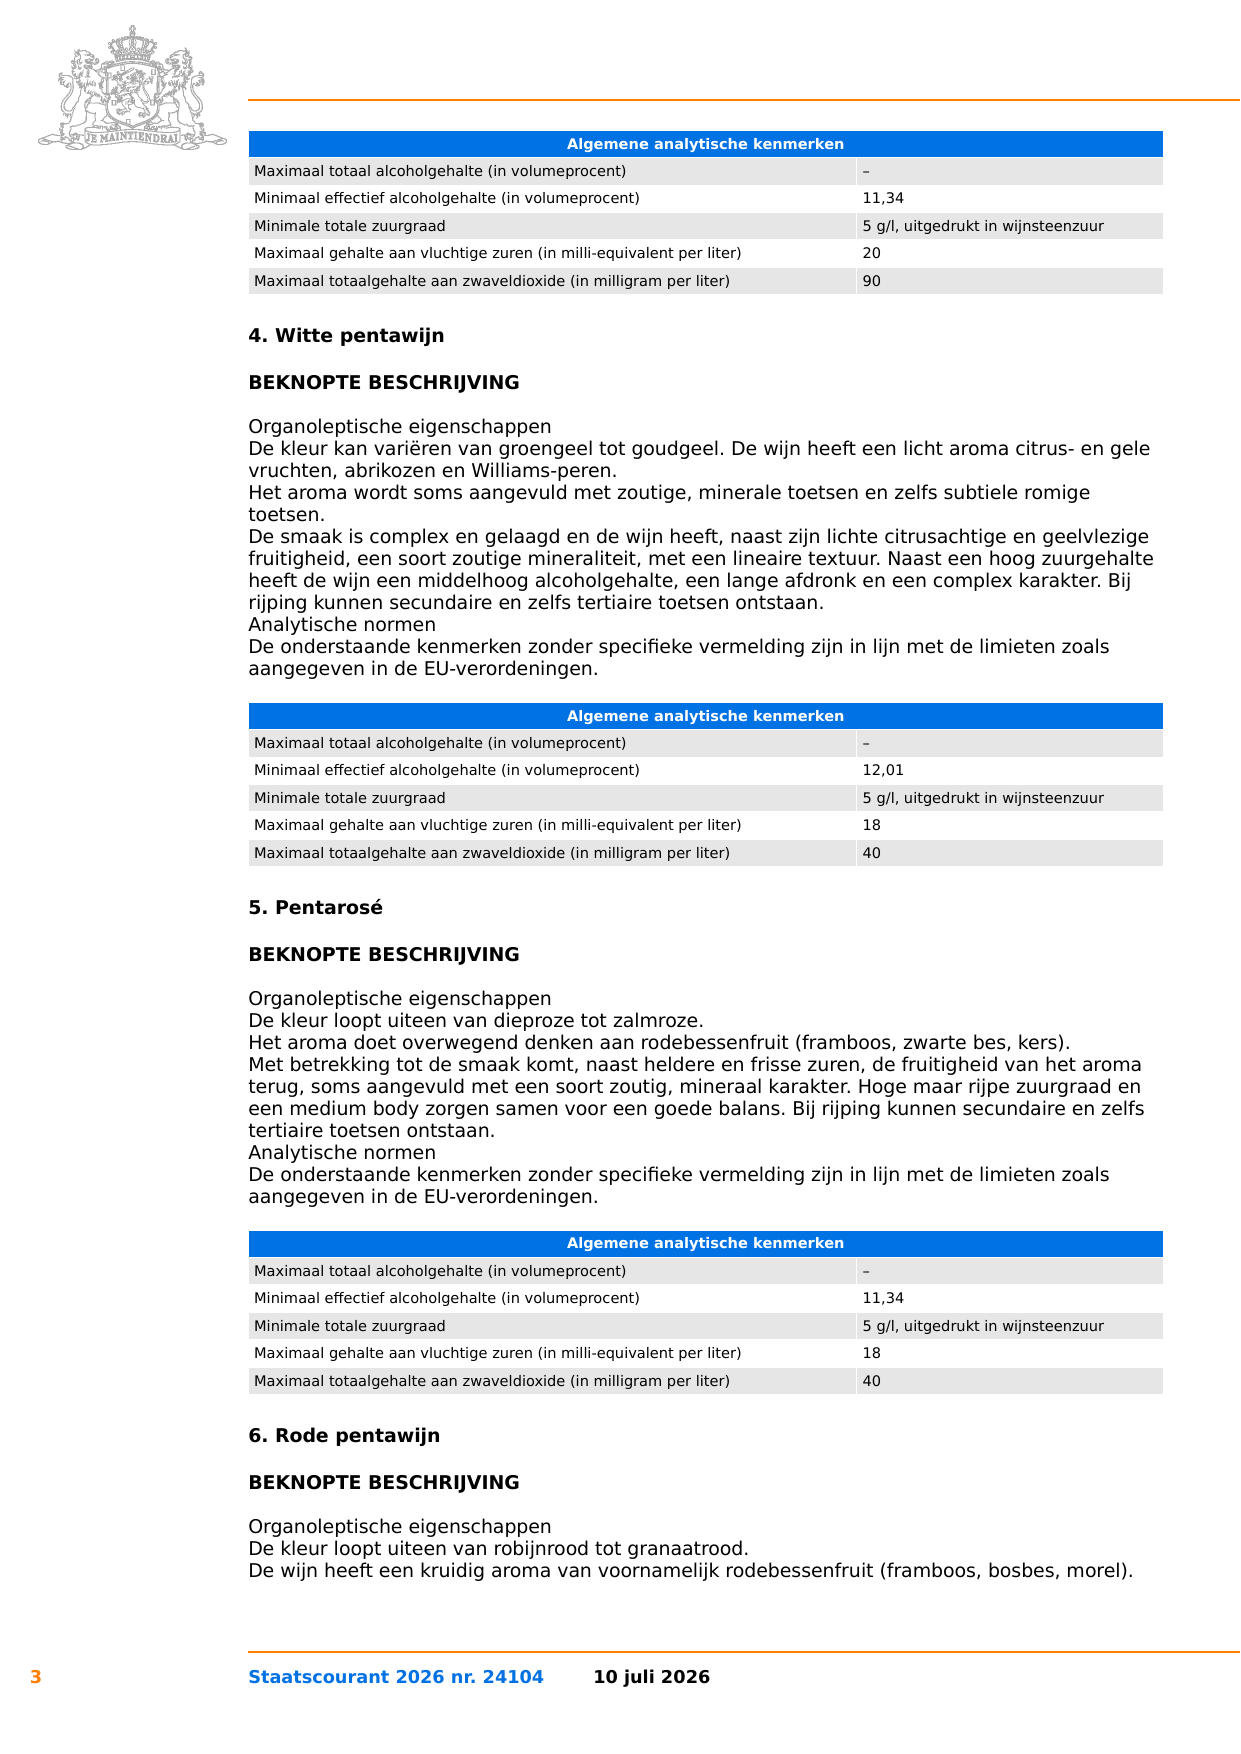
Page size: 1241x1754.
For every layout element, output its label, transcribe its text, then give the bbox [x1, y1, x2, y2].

table_header Algemene analytische kenmerken [249, 703, 1163, 729]
subtitle 4. Witte pentawijn [248, 325, 1163, 347]
table_cell 12,01 [857, 758, 1163, 784]
table_cell 11,34 [857, 1286, 1163, 1312]
subtitle 5. Pentarosé [248, 897, 1163, 919]
picture [38, 25, 227, 150]
text De kleur loopt uiteen van dieproze tot zalmroze. [248, 1010, 1163, 1032]
table_cell Maximaal totaal alcoholgehalte (in volumeprocent) [249, 730, 856, 757]
text De kleur loopt uiteen van robijnrood tot granaatrood. [248, 1538, 1163, 1560]
text De onderstaande kenmerken zonder specifieke vermelding zijn in lijn met de limieten zoals aangegeven in de EU-verordeningen. [248, 1164, 1163, 1208]
text Organoleptische eigenschappen [248, 1516, 1163, 1538]
table_cell Maximaal gehalte aan vluchtige zuren (in milli-equivalent per liter) [249, 813, 856, 839]
table_cell Maximaal gehalte aan vluchtige zuren (in milli-equivalent per liter) [249, 1340, 856, 1367]
table_cell – [857, 1258, 1163, 1284]
text Analytische normen [248, 614, 1163, 636]
subtitle BEKNOPTE BESCHRIJVING [248, 1472, 1163, 1494]
text Organoleptische eigenschappen [248, 416, 1163, 438]
table_cell 20 [857, 241, 1163, 267]
table_cell 11,34 [857, 186, 1163, 212]
table_cell 5 g/l, uitgedrukt in wijnsteenzuur [857, 785, 1163, 811]
subtitle BEKNOPTE BESCHRIJVING [248, 372, 1163, 394]
table_cell Minimale totale zuurgraad [249, 213, 856, 239]
text Met betrekking tot de smaak komt, naast heldere en frisse zuren, de fruitigheid van het aroma terug, soms aangevuld met een soort zoutig, mineraal karakter. Hoge maar rijpe zuurgraad en een medium body zorgen samen voor een goede balans. Bij rijping kunnen secundaire en zelfs tertiaire toetsen ontstaan. [248, 1054, 1163, 1142]
table_cell Minimale totale zuurgraad [249, 785, 856, 811]
table_cell 40 [857, 840, 1163, 866]
table_cell 5 g/l, uitgedrukt in wijnsteenzuur [857, 1313, 1163, 1339]
table_cell Minimale totale zuurgraad [249, 1313, 856, 1339]
table_cell Minimaal effectief alcoholgehalte (in volumeprocent) [249, 758, 856, 784]
table_cell Maximaal totaalgehalte aan zwaveldioxide (in milligram per liter) [249, 268, 856, 294]
table_cell Maximaal totaalgehalte aan zwaveldioxide (in milligram per liter) [249, 1368, 856, 1394]
subtitle BEKNOPTE BESCHRIJVING [248, 944, 1163, 966]
table_cell Maximaal gehalte aan vluchtige zuren (in milli-equivalent per liter) [249, 241, 856, 267]
subtitle 6. Rode pentawijn [248, 1425, 1163, 1447]
text De smaak is complex en gelaagd en de wijn heeft, naast zijn lichte citrusachtige en geelvlezige fruitigheid, een soort zoutige mineraliteit, met een lineaire textuur. Naast een hoog zuurgehalte heeft de wijn een middelhoog alcoholgehalte, een lange afdronk en een complex karakter. Bij rijping kunnen secundaire en zelfs tertiaire toetsen ontstaan. [248, 526, 1163, 614]
table_cell Maximaal totaal alcoholgehalte (in volumeprocent) [249, 158, 856, 185]
text Organoleptische eigenschappen [248, 988, 1163, 1010]
table_cell Maximaal totaalgehalte aan zwaveldioxide (in milligram per liter) [249, 840, 856, 866]
table_cell 40 [857, 1368, 1163, 1394]
table_cell Minimaal effectief alcoholgehalte (in volumeprocent) [249, 1286, 856, 1312]
table_cell – [857, 158, 1163, 185]
table_cell 90 [857, 268, 1163, 294]
table_cell Minimaal effectief alcoholgehalte (in volumeprocent) [249, 186, 856, 212]
table_header Algemene analytische kenmerken [249, 1231, 1163, 1257]
text Het aroma doet overwegend denken aan rodebessenfruit (framboos, zwarte bes, kers). [248, 1032, 1163, 1054]
text Analytische normen [248, 1142, 1163, 1164]
table_cell 18 [857, 1340, 1163, 1367]
text De onderstaande kenmerken zonder specifieke vermelding zijn in lijn met de limieten zoals aangegeven in de EU-verordeningen. [248, 636, 1163, 680]
table_cell 5 g/l, uitgedrukt in wijnsteenzuur [857, 213, 1163, 239]
table_header Algemene analytische kenmerken [249, 131, 1163, 157]
text Het aroma wordt soms aangevuld met zoutige, minerale toetsen en zelfs subtiele romige toetsen. [248, 482, 1163, 526]
table_cell 18 [857, 813, 1163, 839]
text De kleur kan variëren van groengeel tot goudgeel. De wijn heeft een licht aroma citrus- en gele vruchten, abrikozen en Williams-peren. [248, 438, 1163, 482]
table_cell Maximaal totaal alcoholgehalte (in volumeprocent) [249, 1258, 856, 1284]
text De wijn heeft een kruidig aroma van voornamelijk rodebessenfruit (framboos, bosbes, morel). [248, 1560, 1163, 1582]
table_cell – [857, 730, 1163, 757]
